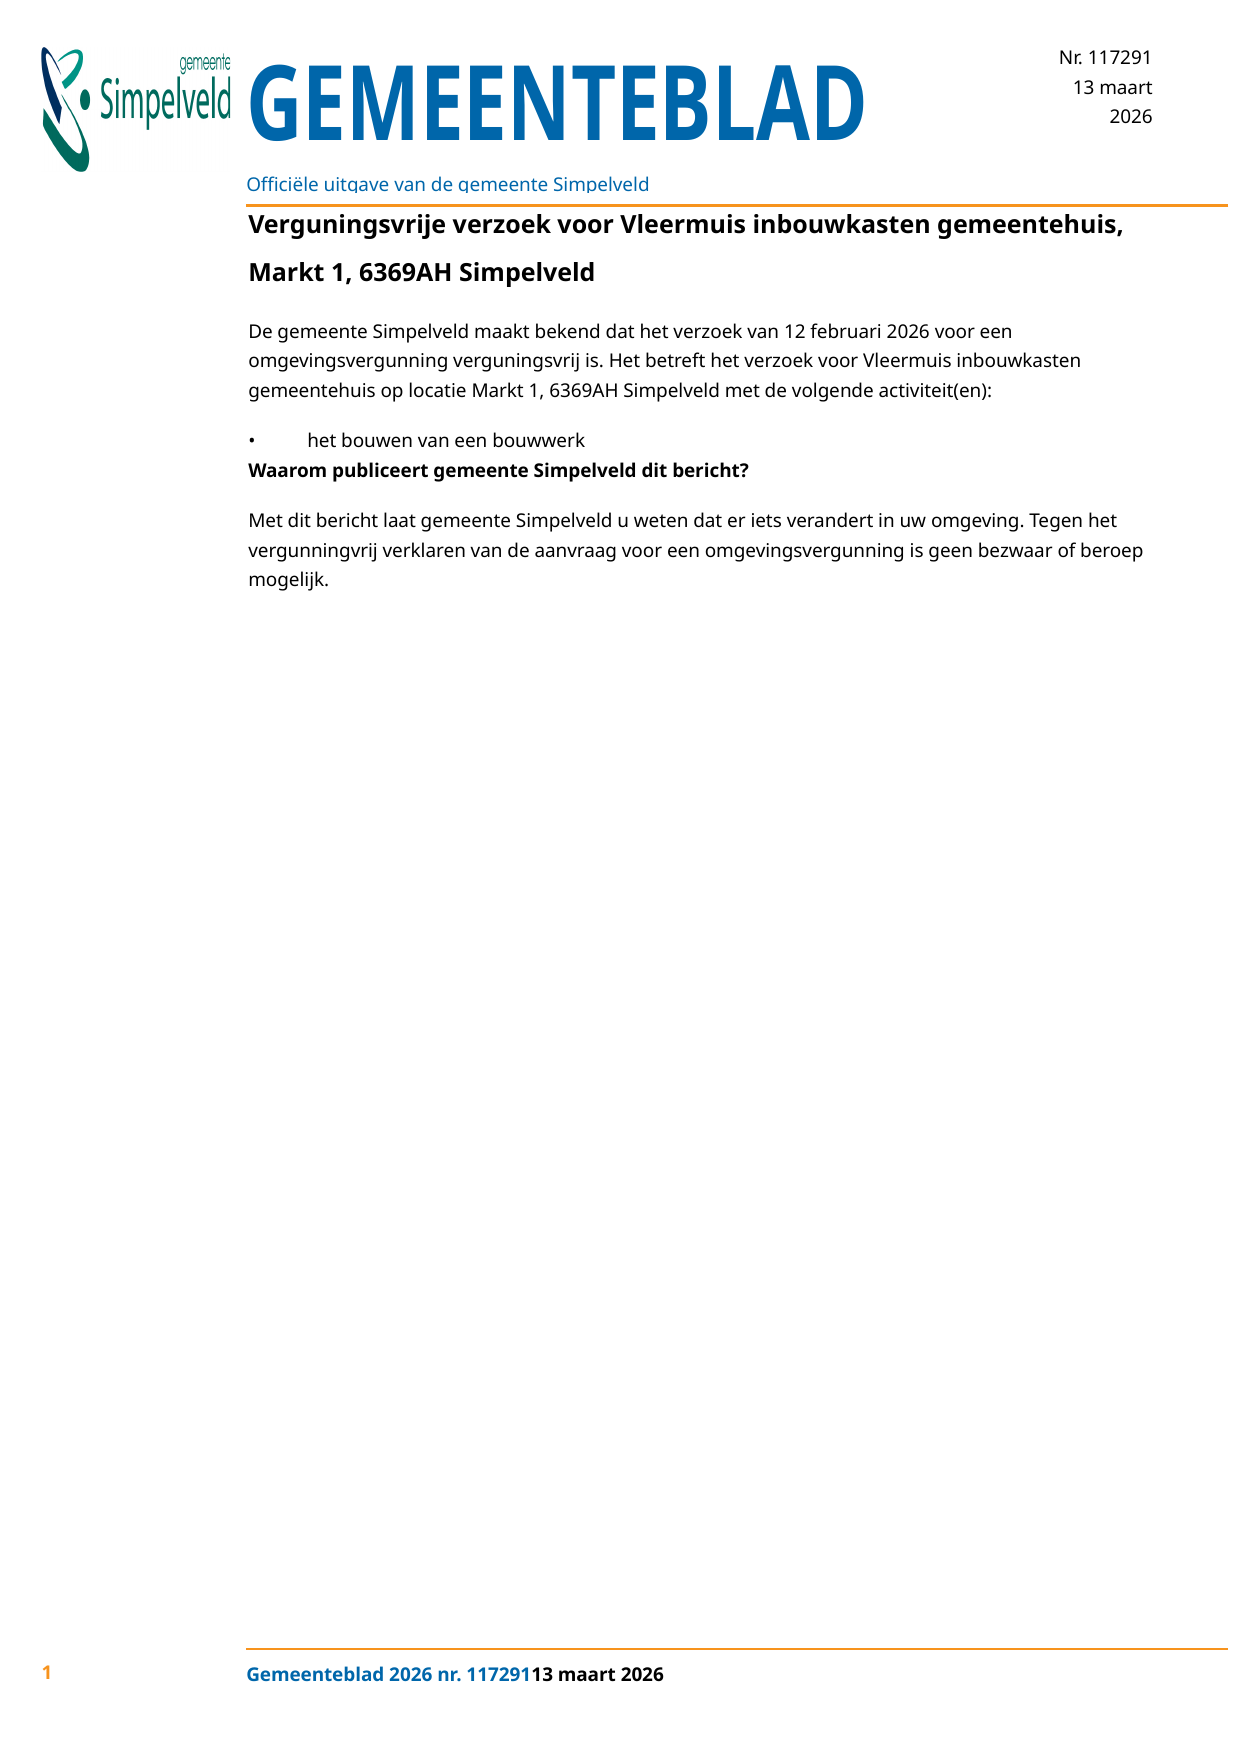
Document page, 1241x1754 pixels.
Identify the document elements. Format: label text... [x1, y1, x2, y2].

text Waarom publiceert gemeente Simpelveld dit bericht? [248, 457, 1152, 483]
text Met dit bericht laat gemeente Simpelveld u weten dat er iets verandert in uw omgeving. Tegen het vergunningvrij verklaren van de aanvraag voor een omgevingsvergunning is geen bezwaar of beroep mogelijk. [248, 507, 1152, 592]
text Verguningsvrije verzoek voor Vleermuis inbouwkasten gemeentehuis, Markt 1, 6369AH Simpelveld [248, 207, 1152, 288]
picture [41, 47, 231, 172]
list het bouwen van een bouwwerk [248, 427, 1152, 453]
text De gemeente Simpelveld maakt bekend dat het verzoek van 12 februari 2026 voor een omgevingsvergunning verguningsvrij is. Het betreft het verzoek voor Vleermuis inbouwkasten gemeentehuis op locatie Markt 1, 6369AH Simpelveld met de volgende activiteit(en): [248, 318, 1152, 403]
